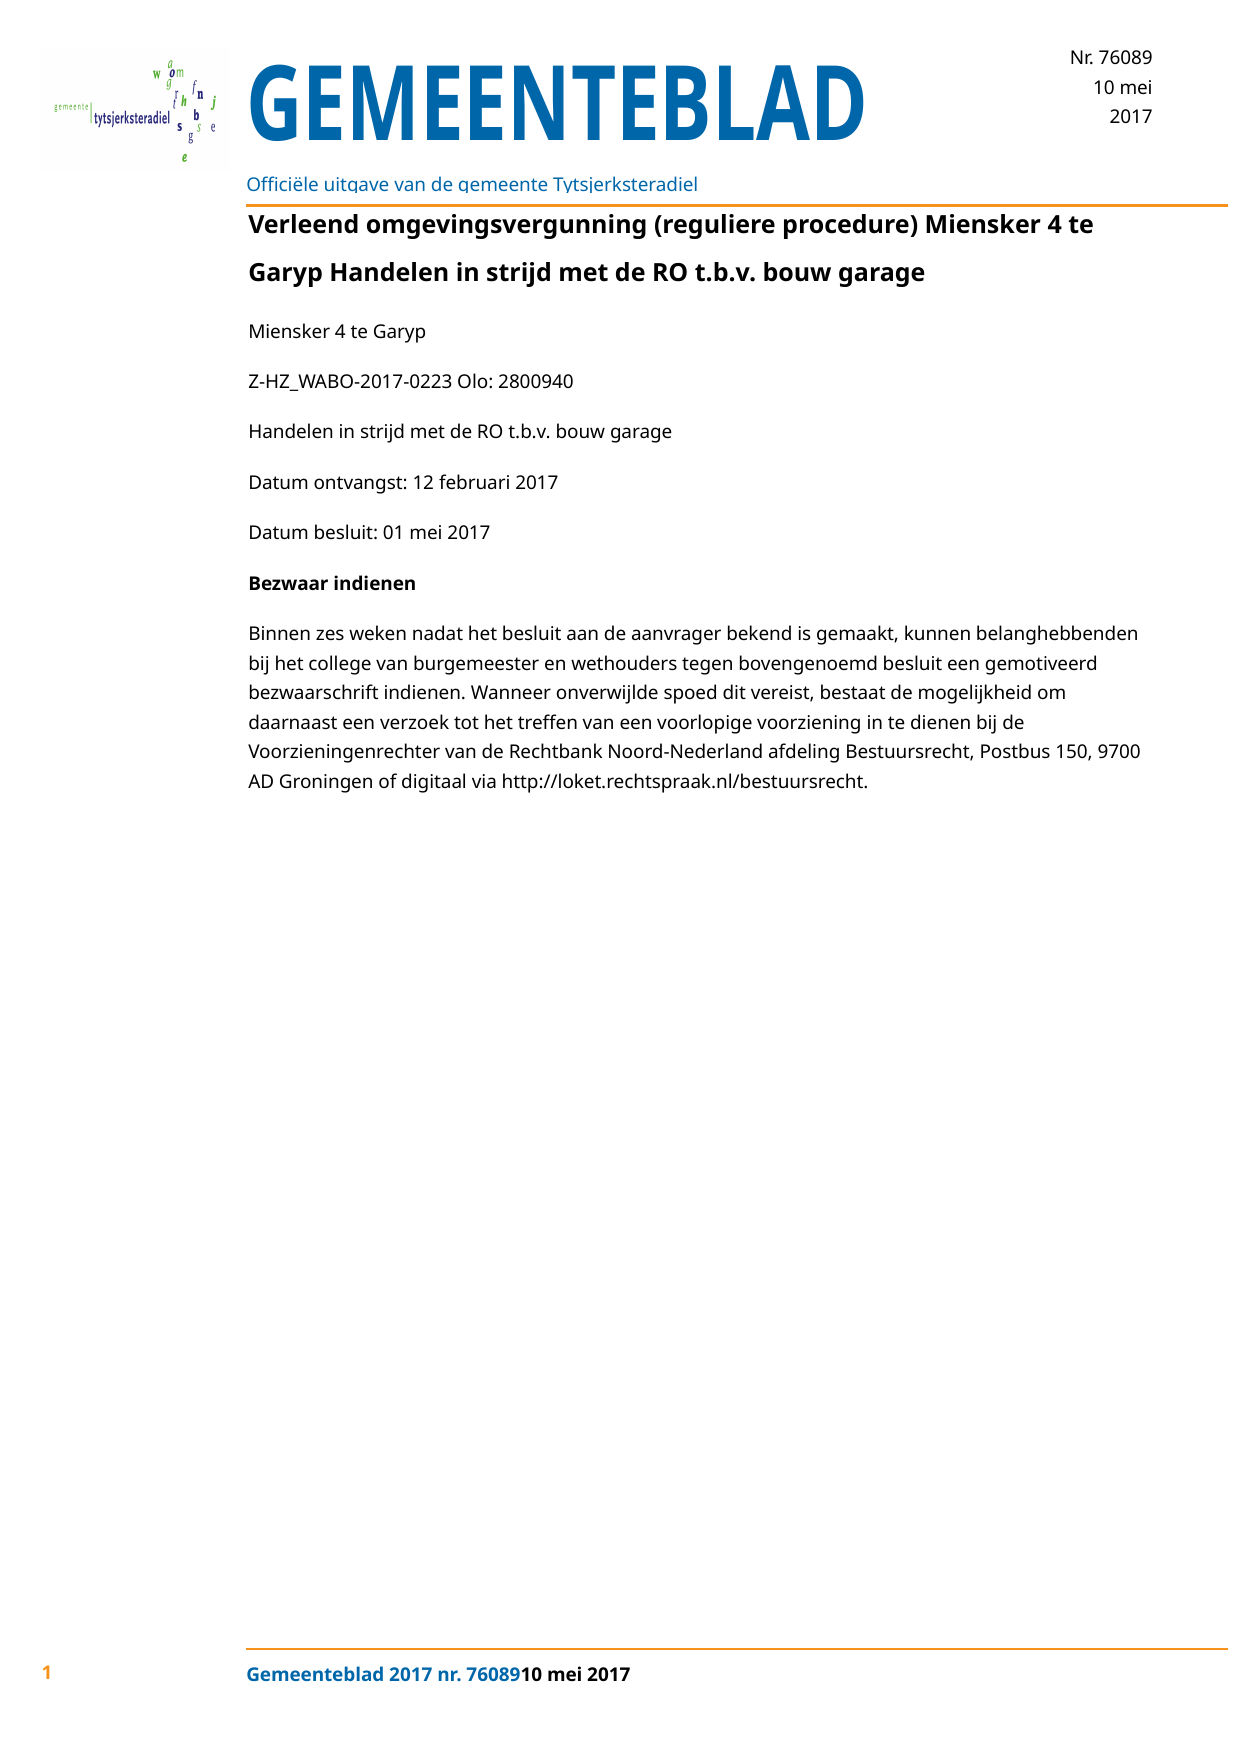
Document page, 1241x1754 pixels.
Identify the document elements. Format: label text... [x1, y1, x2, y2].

text Bezwaar indienen [248, 570, 1152, 596]
text Datum besluit: 01 mei 2017 [248, 519, 1152, 545]
text Verleend omgevingsvergunning (reguliere procedure) Miensker 4 te Garyp Handelen in strijd met de RO t.b.v. bouw garage [248, 207, 1152, 288]
text Miensker 4 te Garyp [248, 318, 1152, 344]
text Z-HZ_WABO-2017-0223 Olo: 2800940 [248, 368, 1152, 394]
text Handelen in strijd met de RO t.b.v. bouw garage [248, 419, 1152, 444]
text Binnen zes weken nadat het besluit aan de aanvrager bekend is gemaakt, kunnen belanghebbenden bij het college van burgemeester en wethouders tegen bovengenoemd besluit een gemotiveerd bezwaarschrift indienen. Wanneer onverwijlde spoed dit vereist, bestaat de mogelijkheid om daarnaast een verzoek tot het treffen van een voorlopige voorziening in te dienen bij de Voorzieningenrechter van de Rechtbank Noord-Nederland afdeling Bestuursrecht, Postbus 150, 9700 AD Groningen of digitaal via http://loket.rechtspraak.nl/bestuursrecht. [248, 620, 1152, 794]
text Datum ontvangst: 12 februari 2017 [248, 469, 1152, 495]
picture [41, 47, 231, 172]
